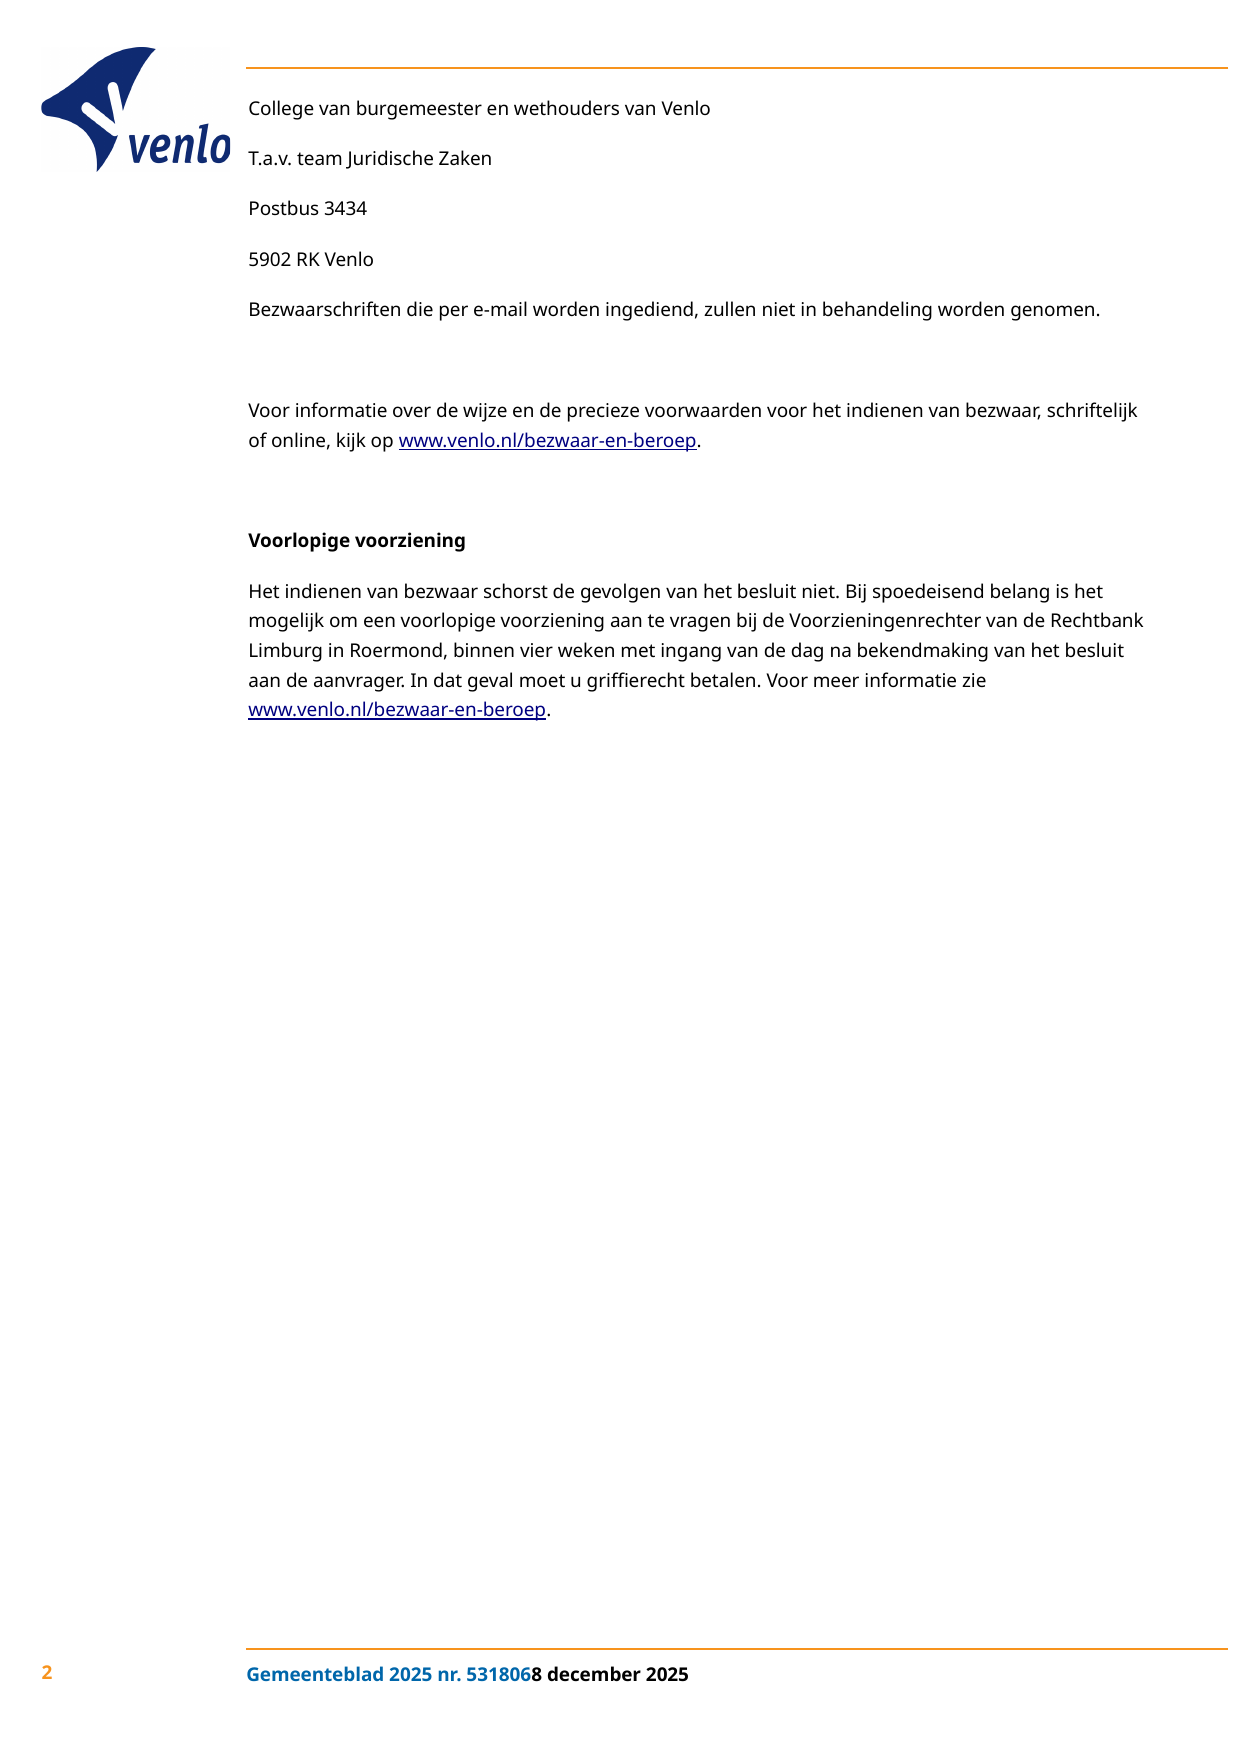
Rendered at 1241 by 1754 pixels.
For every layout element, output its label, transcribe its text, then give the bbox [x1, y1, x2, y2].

text Bezwaarschriften die per e-mail worden ingediend, zullen niet in behandeling worden genomen. [248, 296, 1152, 322]
text 5902 RK Venlo [248, 246, 1152, 272]
picture [41, 47, 231, 172]
text T.a.v. team Juridische Zaken [248, 145, 1152, 171]
text College van burgemeester en wethouders van Venlo [248, 95, 1152, 121]
text Voor informatie over de wijze en de precieze voorwaarden voor het indienen van bezwaar, schriftelijk of online, kijk op www.venlo.nl/bezwaar-en-beroep. [248, 397, 1152, 453]
text Het indienen van bezwaar schorst de gevolgen van het besluit niet. Bij spoedeisend belang is het mogelijk om een voorlopige voorziening aan te vragen bij de Voorzieningenrechter van de Rechtbank Limburg in Roermond, binnen vier weken met ingang van de dag na bekendmaking van het besluit aan de aanvrager. In dat geval moet u griffierecht betalen. Voor meer informatie zie www.venlo.nl/bezwaar-en-beroep. [248, 578, 1152, 722]
text Voorlopige voorziening [248, 528, 1152, 553]
text Postbus 3434 [248, 196, 1152, 221]
